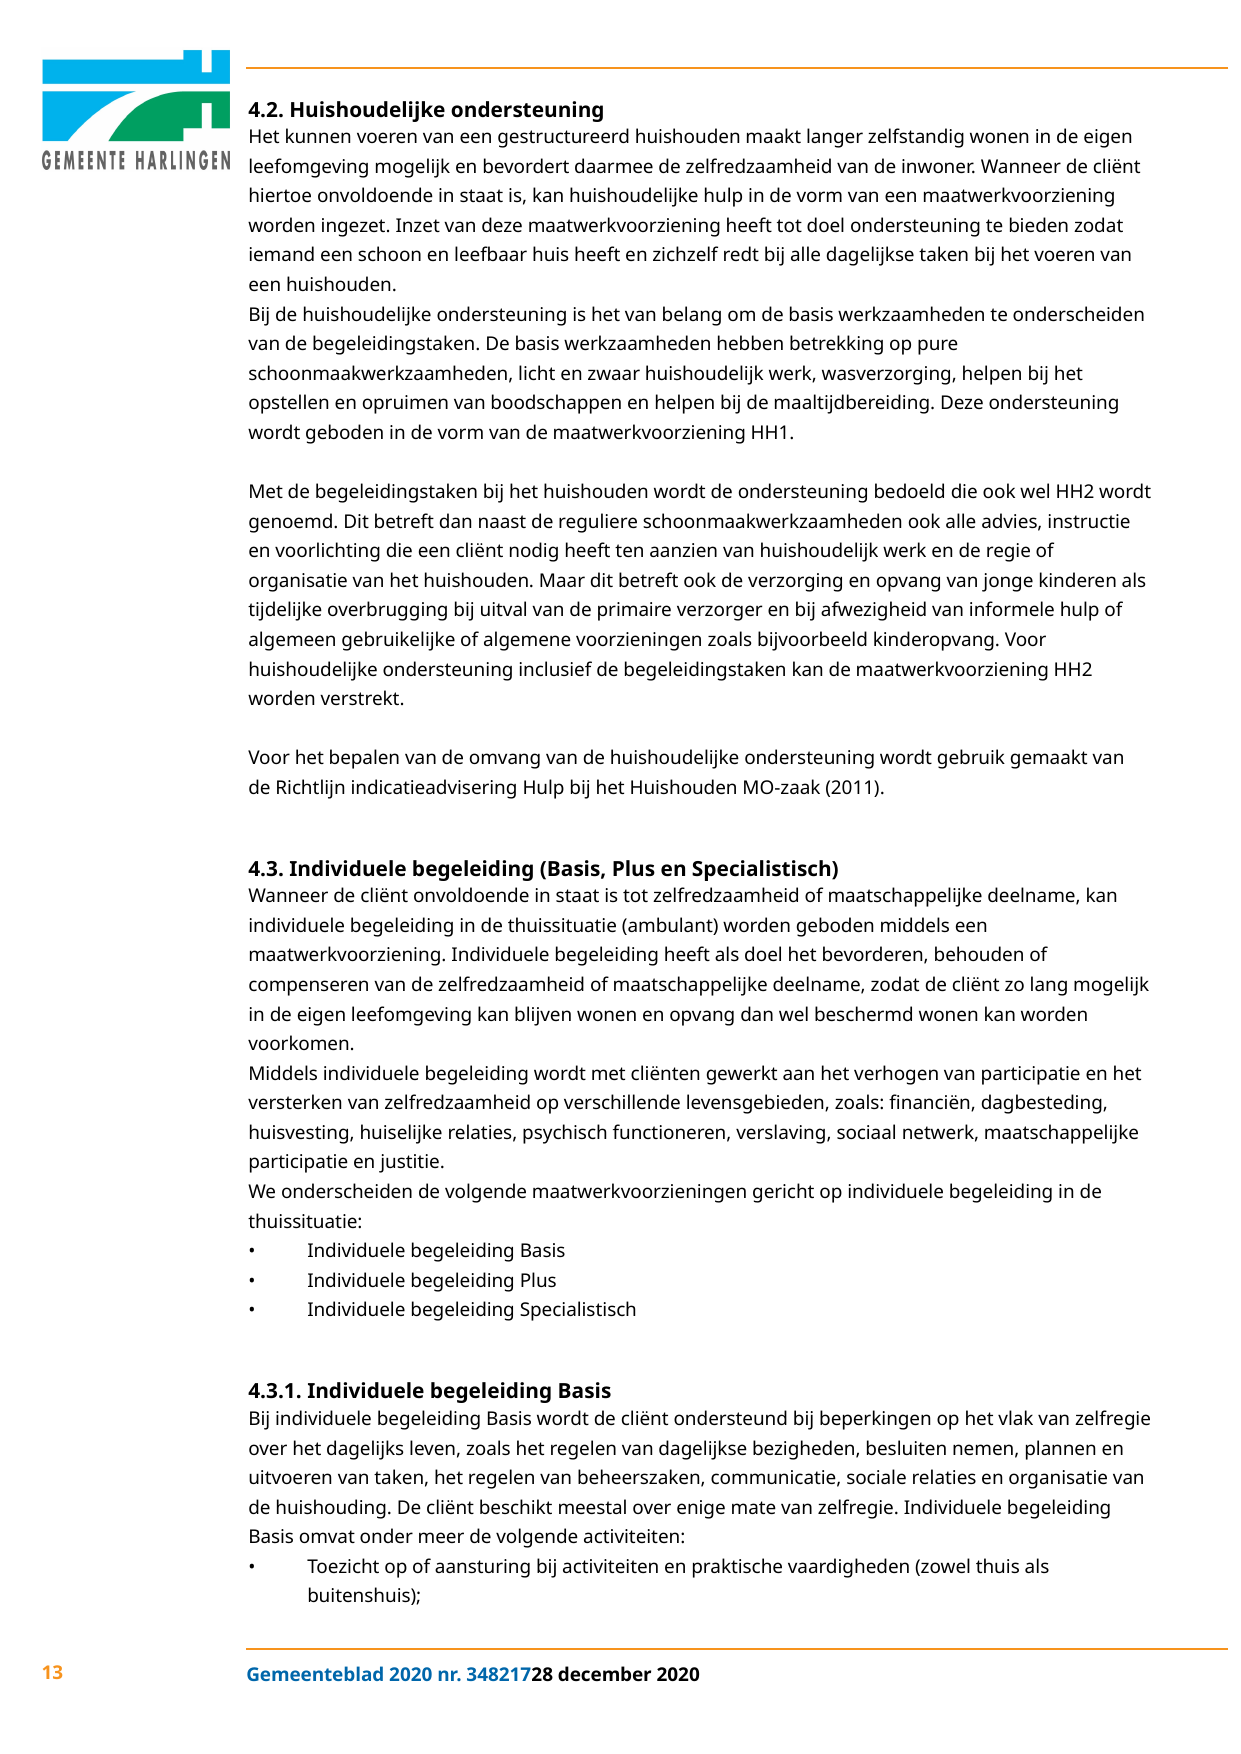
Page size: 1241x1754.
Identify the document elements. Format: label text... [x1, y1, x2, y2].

text Bij de huishoudelijke ondersteuning is het van belang om de basis werkzaamheden te onderscheiden van de begeleidingstaken. De basis werkzaamheden hebben betrekking op pure schoonmaakwerkzaamheden, licht en zwaar huishoudelijk werk, wasverzorging, helpen bij het opstellen en opruimen van boodschappen en helpen bij de maaltijdbereiding. Deze ondersteuning wordt geboden in de vorm van de maatwerkvoorziening HH1. [248, 301, 1152, 445]
text We onderscheiden de volgende maatwerkvoorzieningen gericht op individuele begeleiding in de thuissituatie: [248, 1178, 1152, 1234]
list Individuele begeleiding Plus [248, 1267, 1152, 1293]
text Middels individuele begeleiding wordt met cliënten gewerkt aan het verhogen van participatie en het versterken van zelfredzaamheid op verschillende levensgebieden, zoals: financiën, dagbesteding, huisvesting, huiselijke relaties, psychisch functioneren, verslaving, sociaal netwerk, maatschappelijke participatie en justitie. [248, 1060, 1152, 1174]
list Individuele begeleiding Specialistisch [248, 1297, 1152, 1322]
text Wanneer de cliënt onvoldoende in staat is tot zelfredzaamheid of maatschappelijke deelname, kan individuele begeleiding in de thuissituatie (ambulant) worden geboden middels een maatwerkvoorziening. Individuele begeleiding heeft als doel het bevorderen, behouden of compenseren van de zelfredzaamheid of maatschappelijke deelname, zodat de cliënt zo lang mogelijk in de eigen leefomgeving kan blijven wonen en opvang dan wel beschermd wonen kan worden voorkomen. [248, 882, 1152, 1056]
text 4.3. Individuele begeleiding (Basis, Plus en Specialistisch) [248, 854, 1152, 882]
text 4.2. Huishoudelijke ondersteuning [248, 95, 1152, 123]
text Voor het bepalen van de omvang van de huishoudelijke ondersteuning wordt gebruik gemaakt van de Richtlijn indicatieadvisering Hulp bij het Huishouden MO-zaak (2011). [248, 744, 1152, 800]
text Bij individuele begeleiding Basis wordt de cliënt ondersteund bij beperkingen op het vlak van zelfregie over het dagelijks leven, zoals het regelen van dagelijkse bezigheden, besluiten nemen, plannen en uitvoeren van taken, het regelen van beheerszaken, communicatie, sociale relaties en organisatie van de huishouding. De cliënt beschikt meestal over enige mate van zelfregie. Individuele begeleiding Basis omvat onder meer de volgende activiteiten: [248, 1405, 1152, 1549]
text Het kunnen voeren van een gestructureerd huishouden maakt langer zelfstandig wonen in de eigen leefomgeving mogelijk en bevordert daarmee de zelfredzaamheid van de inwoner. Wanneer de cliënt hiertoe onvoldoende in staat is, kan huishoudelijke hulp in de vorm van een maatwerkvoorziening worden ingezet. Inzet van deze maatwerkvoorziening heeft tot doel ondersteuning te bieden zodat iemand een schoon en leefbaar huis heeft en zichzelf redt bij alle dagelijkse taken bij het voeren van een huishouden. [248, 123, 1152, 297]
text 4.3.1. Individuele begeleiding Basis [248, 1377, 1152, 1405]
list Individuele begeleiding Basis [248, 1237, 1152, 1263]
list Toezicht op of aansturing bij activiteiten en praktische vaardigheden (zowel thuis als buitenshuis); [248, 1553, 1152, 1608]
picture [41, 47, 231, 172]
text Met de begeleidingstaken bij het huishouden wordt de ondersteuning bedoeld die ook wel HH2 wordt genoemd. Dit betreft dan naast de reguliere schoonmaakwerkzaamheden ook alle advies, instructie en voorlichting die een cliënt nodig heeft ten aanzien van huishoudelijk werk en de regie of organisatie van het huishouden. Maar dit betreft ook de verzorging en opvang van jonge kinderen als tijdelijke overbrugging bij uitval van de primaire verzorger en bij afwezigheid van informele hulp of algemeen gebruikelijke of algemene voorzieningen zoals bijvoorbeeld kinderopvang. Voor huishoudelijke ondersteuning inclusief de begeleidingstaken kan de maatwerkvoorziening HH2 worden verstrekt. [248, 478, 1152, 711]
